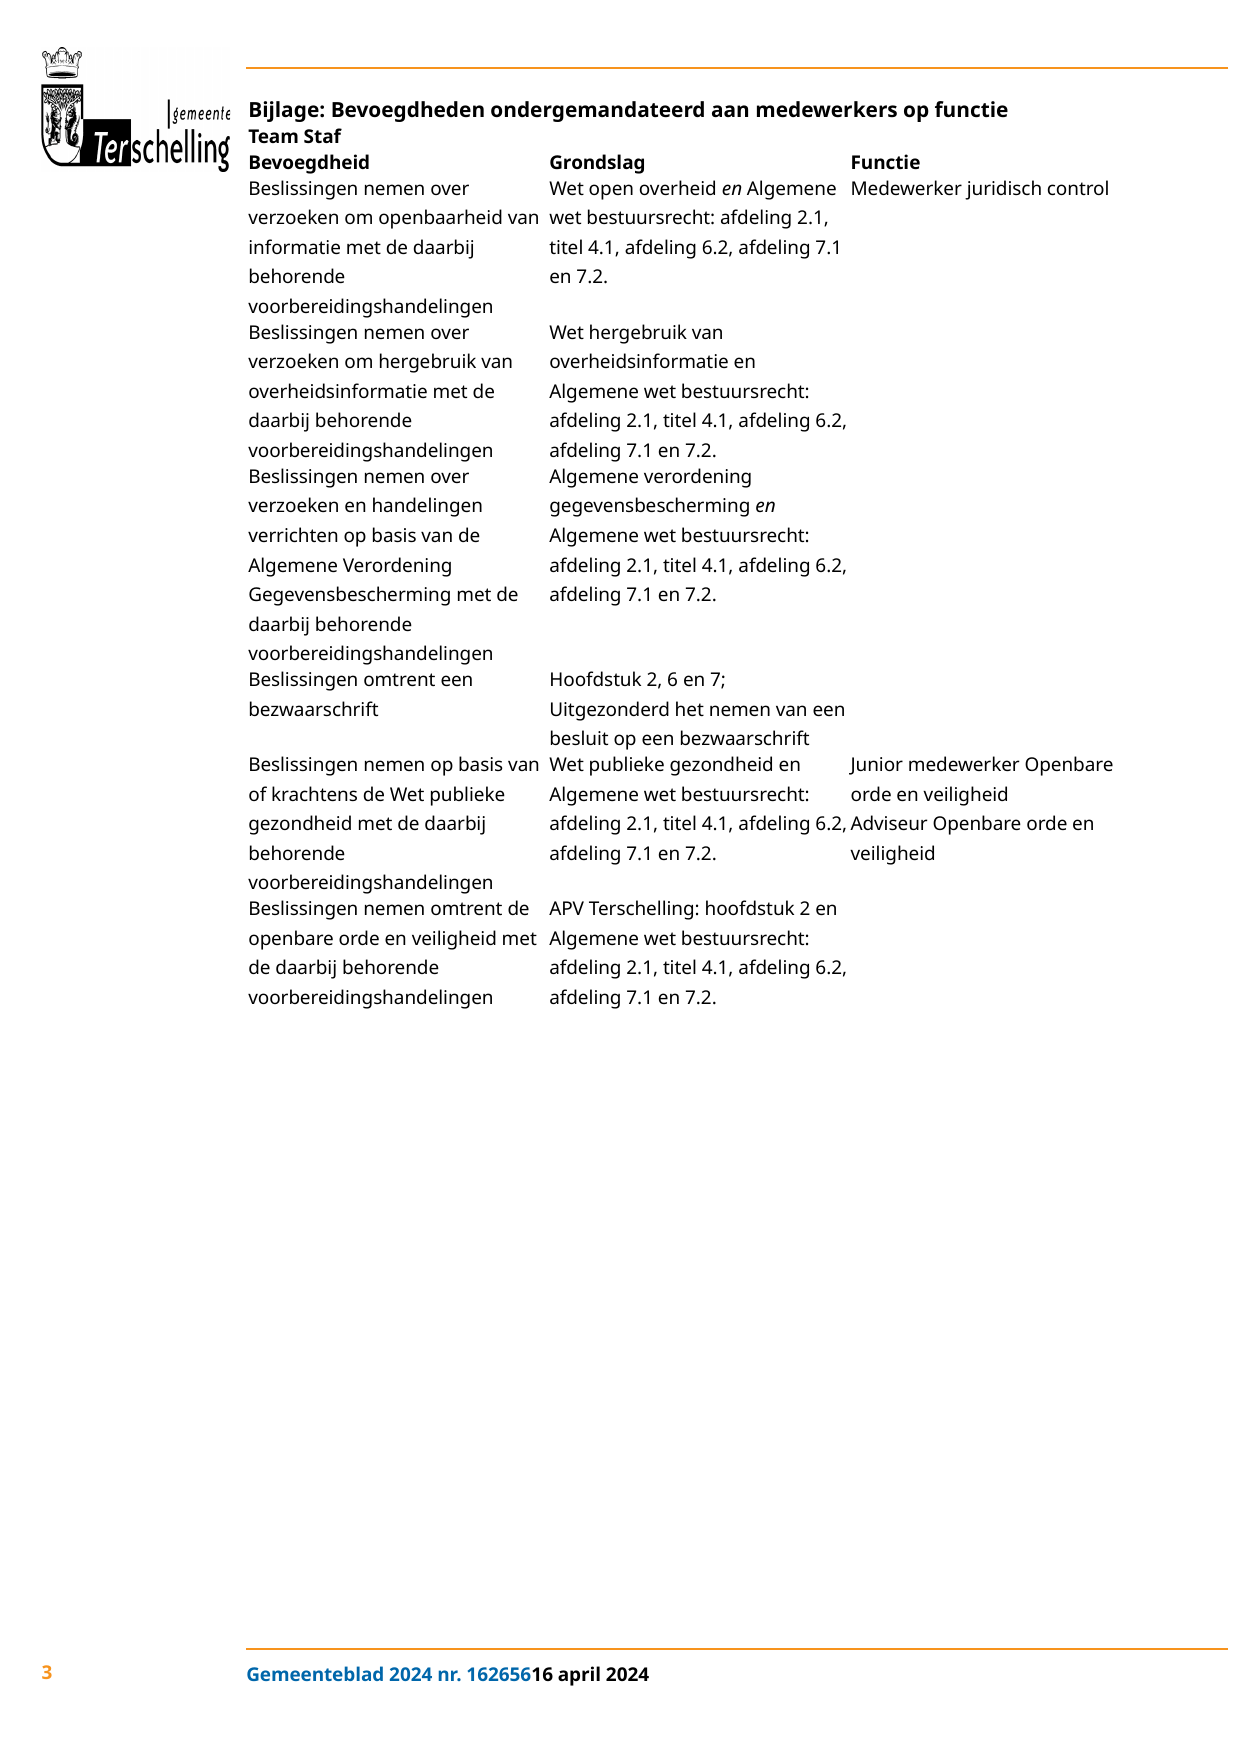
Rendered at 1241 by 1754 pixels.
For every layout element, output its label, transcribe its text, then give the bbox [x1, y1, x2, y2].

table_cell Hoofdstuk 2, 6 en 7; Uitgezonderd het nemen van een besluit op een bezwaarschrift [549, 666, 850, 751]
table_cell Wet open overheid en Algemene wet bestuursrecht: afdeling 2.1, titel 4.1, afdeling 6.2, afdeling 7.1 en 7.2. [549, 175, 850, 319]
table_cell Junior medewerker Openbare orde en veiligheid Adviseur Openbare orde en veiligheid [850, 751, 1152, 1010]
table_cell Beslissingen nemen op basis van of krachtens de Wet publieke gezondheid met de daarbij behorende voorbereidingshandelingen [248, 751, 549, 895]
text Bijlage: Bevoegdheden ondergemandateerd aan medewerkers op functie [248, 95, 1152, 123]
table_cell Beslissingen nemen over verzoeken en handelingen verrichten op basis van de Algemene Verordening Gegevensbescherming met de daarbij behorende voorbereidingshandelingen [248, 463, 549, 666]
table_header Team Staf [248, 124, 1152, 149]
table_cell Bevoegdheid [248, 149, 549, 175]
table_cell Wet hergebruik van overheidsinformatie en Algemene wet bestuursrecht: afdeling 2.1, titel 4.1, afdeling 6.2, afdeling 7.1 en 7.2. [549, 319, 850, 463]
table_cell Medewerker juridisch control [850, 175, 1152, 751]
table_cell Algemene verordening gegevensbescherming en Algemene wet bestuursrecht: afdeling 2.1, titel 4.1, afdeling 6.2, afdeling 7.1 en 7.2. [549, 463, 850, 666]
table_cell Beslissingen nemen omtrent de openbare orde en veiligheid met de daarbij behorende voorbereidingshandelingen [248, 895, 549, 1010]
table_cell Beslissingen nemen over verzoeken om openbaarheid van informatie met de daarbij behorende voorbereidingshandelingen [248, 175, 549, 319]
table_cell APV Terschelling: hoofdstuk 2 en Algemene wet bestuursrecht: afdeling 2.1, titel 4.1, afdeling 6.2, afdeling 7.1 en 7.2. [549, 895, 850, 1010]
table_cell Beslissingen nemen over verzoeken om hergebruik van overheidsinformatie met de daarbij behorende voorbereidingshandelingen [248, 319, 549, 463]
table_cell Functie [850, 149, 1152, 175]
table_cell Beslissingen omtrent een bezwaarschrift [248, 666, 549, 751]
table_cell Grondslag [549, 149, 850, 175]
picture [41, 47, 231, 172]
table_cell Wet publieke gezondheid en Algemene wet bestuursrecht: afdeling 2.1, titel 4.1, afdeling 6.2, afdeling 7.1 en 7.2. [549, 751, 850, 895]
